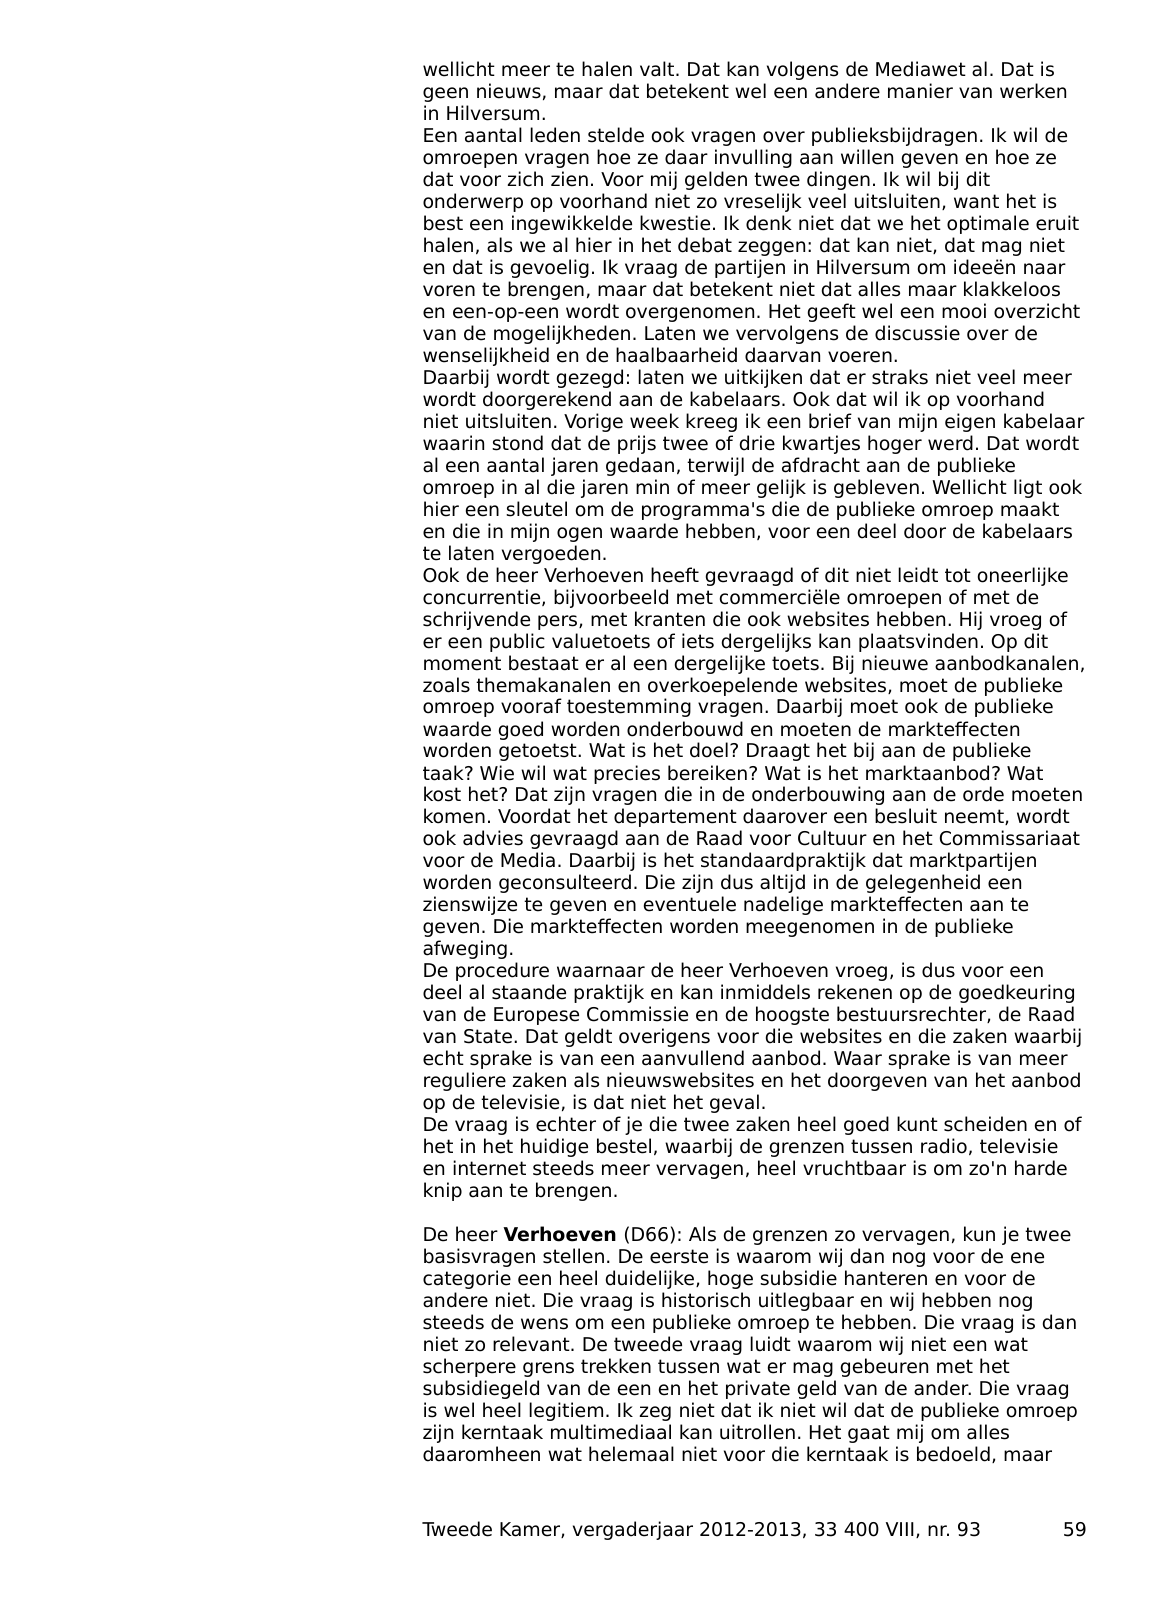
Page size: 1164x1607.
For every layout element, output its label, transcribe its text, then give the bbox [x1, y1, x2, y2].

text wellicht meer te halen valt. Dat kan volgens de Mediawet al. Dat is geen nieuws, maar dat betekent wel een andere manier van werken in Hilversum. [422, 59, 1087, 125]
text De heer Verhoeven (D66): Als de grenzen zo vervagen, kun je twee basisvragen stellen. De eerste is waarom wij dan nog voor de ene categorie een heel duidelijke, hoge subsidie hanteren en voor de andere niet. Die vraag is historisch uitlegbaar en wij hebben nog steeds de wens om een publieke omroep te hebben. Die vraag is dan niet zo relevant. De tweede vraag luidt waarom wij niet een wat scherpere grens trekken tussen wat er mag gebeuren met het subsidiegeld van de een en het private geld van de ander. Die vraag is wel heel legitiem. Ik zeg niet dat ik niet wil dat de publieke omroep zijn kerntaak multimediaal kan uitrollen. Het gaat mij om alles daaromheen wat helemaal niet voor die kerntaak is bedoeld, maar [422, 1224, 1087, 1466]
text De procedure waarnaar de heer Verhoeven vroeg, is dus voor een deel al staande praktijk en kan inmiddels rekenen op de goedkeuring van de Europese Commissie en de hoogste bestuursrechter, de Raad van State. Dat geldt overigens voor die websites en die zaken waarbij echt sprake is van een aanvullend aanbod. Waar sprake is van meer reguliere zaken als nieuwswebsites en het doorgeven van het aanbod op de televisie, is dat niet het geval. [422, 960, 1087, 1114]
text Daarbij wordt gezegd: laten we uitkijken dat er straks niet veel meer wordt doorgerekend aan de kabelaars. Ook dat wil ik op voorhand niet uitsluiten. Vorige week kreeg ik een brief van mijn eigen kabelaar waarin stond dat de prijs twee of drie kwartjes hoger werd. Dat wordt al een aantal jaren gedaan, terwijl de afdracht aan de publieke omroep in al die jaren min of meer gelijk is gebleven. Wellicht ligt ook hier een sleutel om de programma's die de publieke omroep maakt en die in mijn ogen waarde hebben, voor een deel door de kabelaars te laten vergoeden. [422, 367, 1087, 564]
text Ook de heer Verhoeven heeft gevraagd of dit niet leidt tot oneerlijke concurrentie, bijvoorbeeld met commerciële omroepen of met de schrijvende pers, met kranten die ook websites hebben. Hij vroeg of er een public valuetoets of iets dergelijks kan plaatsvinden. Op dit moment bestaat er al een dergelijke toets. Bij nieuwe aanbodkanalen, zoals themakanalen en overkoepelende websites, moet de publieke omroep vooraf toestemming vragen. Daarbij moet ook de publieke waarde goed worden onderbouwd en moeten de markteffecten worden getoetst. Wat is het doel? Draagt het bij aan de publieke taak? Wie wil wat precies bereiken? Wat is het marktaanbod? Wat kost het? Dat zijn vragen die in de onderbouwing aan de orde moeten komen. Voordat het departement daarover een besluit neemt, wordt ook advies gevraagd aan de Raad voor Cultuur en het Commissariaat voor de Media. Daarbij is het standaardpraktijk dat marktpartijen worden geconsulteerd. Die zijn dus altijd in de gelegenheid een zienswijze te geven en eventuele nadelige markteffecten aan te geven. Die markteffecten worden meegenomen in de publieke afweging. [422, 564, 1087, 960]
text Een aantal leden stelde ook vragen over publieksbijdragen. Ik wil de omroepen vragen hoe ze daar invulling aan willen geven en hoe ze dat voor zich zien. Voor mij gelden twee dingen. Ik wil bij dit onderwerp op voorhand niet zo vreselijk veel uitsluiten, want het is best een ingewikkelde kwestie. Ik denk niet dat we het optimale eruit halen, als we al hier in het debat zeggen: dat kan niet, dat mag niet en dat is gevoelig. Ik vraag de partijen in Hilversum om ideeën naar voren te brengen, maar dat betekent niet dat alles maar klakkeloos en een-op-een wordt overgenomen. Het geeft wel een mooi overzicht van de mogelijkheden. Laten we vervolgens de discussie over de wenselijkheid en de haalbaarheid daarvan voeren. [422, 125, 1087, 367]
text De vraag is echter of je die twee zaken heel goed kunt scheiden en of het in het huidige bestel, waarbij de grenzen tussen radio, televisie en internet steeds meer vervagen, heel vruchtbaar is om zo'n harde knip aan te brengen. [422, 1114, 1087, 1202]
